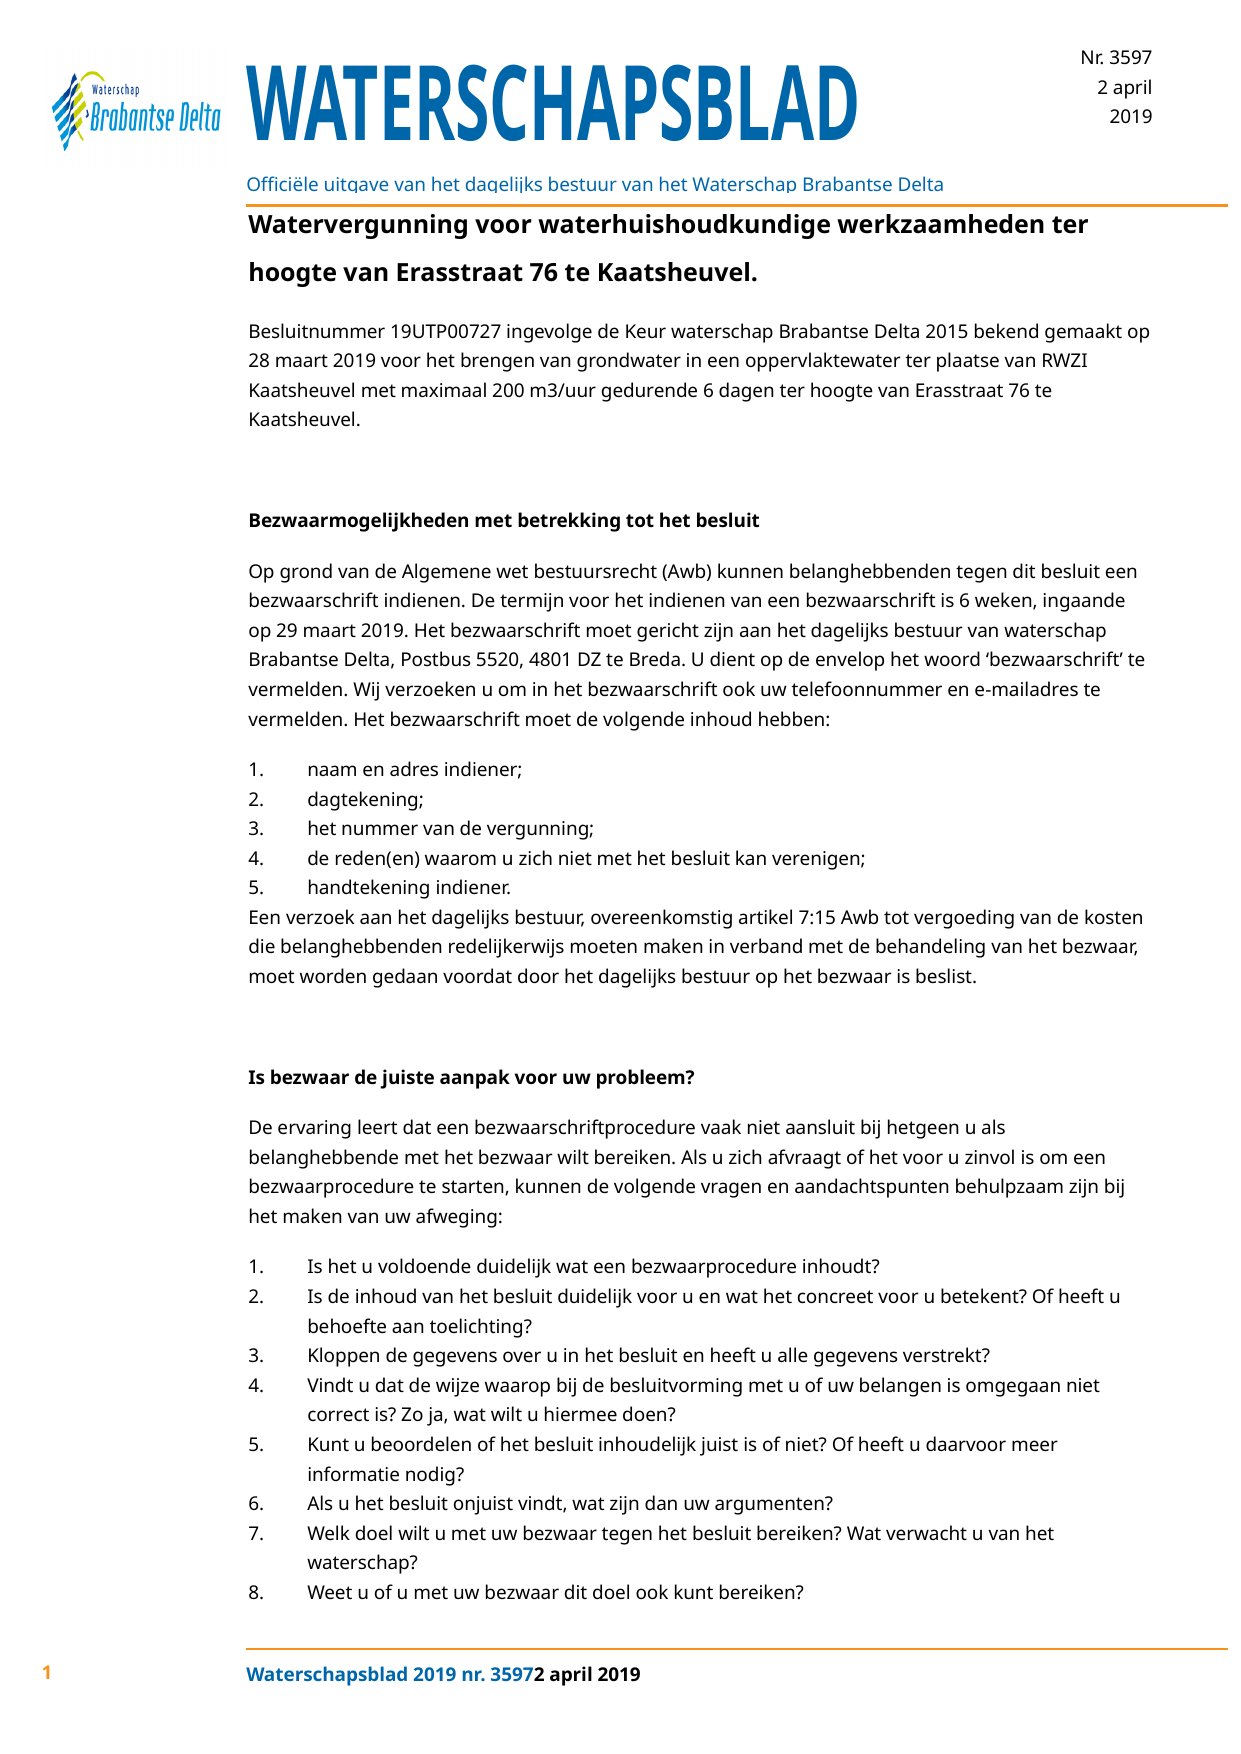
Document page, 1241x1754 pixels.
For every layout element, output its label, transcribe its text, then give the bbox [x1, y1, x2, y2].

list Is het u voldoende duidelijk wat een bezwaarprocedure inhoudt? [248, 1254, 1152, 1279]
text Een verzoek aan het dagelijks bestuur, overeenkomstig artikel 7:15 Awb tot vergoeding van de kosten die belanghebbenden redelijkerwijs moeten maken in verband met de behandeling van het bezwaar, moet worden gedaan voordat door het dagelijks bestuur op het bezwaar is beslist. [248, 904, 1152, 989]
list Kunt u beoordelen of het besluit inhoudelijk juist is of niet? Of heeft u daarvoor meer informatie nodig? [248, 1431, 1152, 1487]
list Welk doel wilt u met uw bezwaar tegen het besluit bereiken? Wat verwacht u van het waterschap? [248, 1520, 1152, 1575]
list Kloppen de gegevens over u in het besluit en heeft u alle gegevens verstrekt? [248, 1342, 1152, 1368]
list naam en adres indiener; [248, 756, 1152, 782]
text De ervaring leert dat een bezwaarschriftprocedure vaak niet aansluit bij hetgeen u als belanghebbende met het bezwaar wilt bereiken. Als u zich afvraagt of het voor u zinvol is om een bezwaarprocedure te starten, kunnen de volgende vragen en aandachtspunten behulpzaam zijn bij het maken van uw afweging: [248, 1114, 1152, 1229]
text Watervergunning voor waterhuishoudkundige werkzaamheden ter hoogte van Erasstraat 76 te Kaatsheuvel. [248, 207, 1152, 288]
list de reden(en) waarom u zich niet met het besluit kan verenigen; [248, 845, 1152, 871]
list dagtekening; [248, 786, 1152, 812]
text Is bezwaar de juiste aanpak voor uw probleem? [248, 1064, 1152, 1090]
list handtekening indiener. [248, 874, 1152, 900]
text Bezwaarmogelijkheden met betrekking tot het besluit [248, 507, 1152, 533]
list Als u het besluit onjuist vindt, wat zijn dan uw argumenten? [248, 1490, 1152, 1516]
list Weet u of u met uw bezwaar dit doel ook kunt bereiken? [248, 1579, 1152, 1605]
list Is de inhoud van het besluit duidelijk voor u en wat het concreet voor u betekent? Of heeft u behoefte aan toelichting? [248, 1283, 1152, 1339]
text Op grond van de Algemene wet bestuursrecht (Awb) kunnen belanghebbenden tegen dit besluit een bezwaarschrift indienen. De termijn voor het indienen van een bezwaarschrift is 6 weken, ingaande op 29 maart 2019. Het bezwaarschrift moet gericht zijn aan het dagelijks bestuur van waterschap Brabantse Delta, Postbus 5520, 4801 DZ te Breda. U dient op de envelop het woord ‘bezwaarschrift’ te vermelden. Wij verzoeken u om in het bezwaarschrift ook uw telefoonnummer en e‑mailadres te vermelden. Het bezwaarschrift moet de volgende inhoud hebben: [248, 558, 1152, 732]
picture [41, 47, 231, 172]
list Vindt u dat de wijze waarop bij de besluitvorming met u of uw belangen is omgegaan niet correct is? Zo ja, wat wilt u hiermee doen? [248, 1372, 1152, 1427]
text Besluitnummer 19UTP00727 ingevolge de Keur waterschap Brabantse Delta 2015 bekend gemaakt op 28 maart 2019 voor het brengen van grondwater in een oppervlaktewater ter plaatse van RWZI Kaatsheuvel met maximaal 200 m3/uur gedurende 6 dagen ter hoogte van Erasstraat 76 te Kaatsheuvel. [248, 318, 1152, 432]
list het nummer van de vergunning; [248, 815, 1152, 841]
